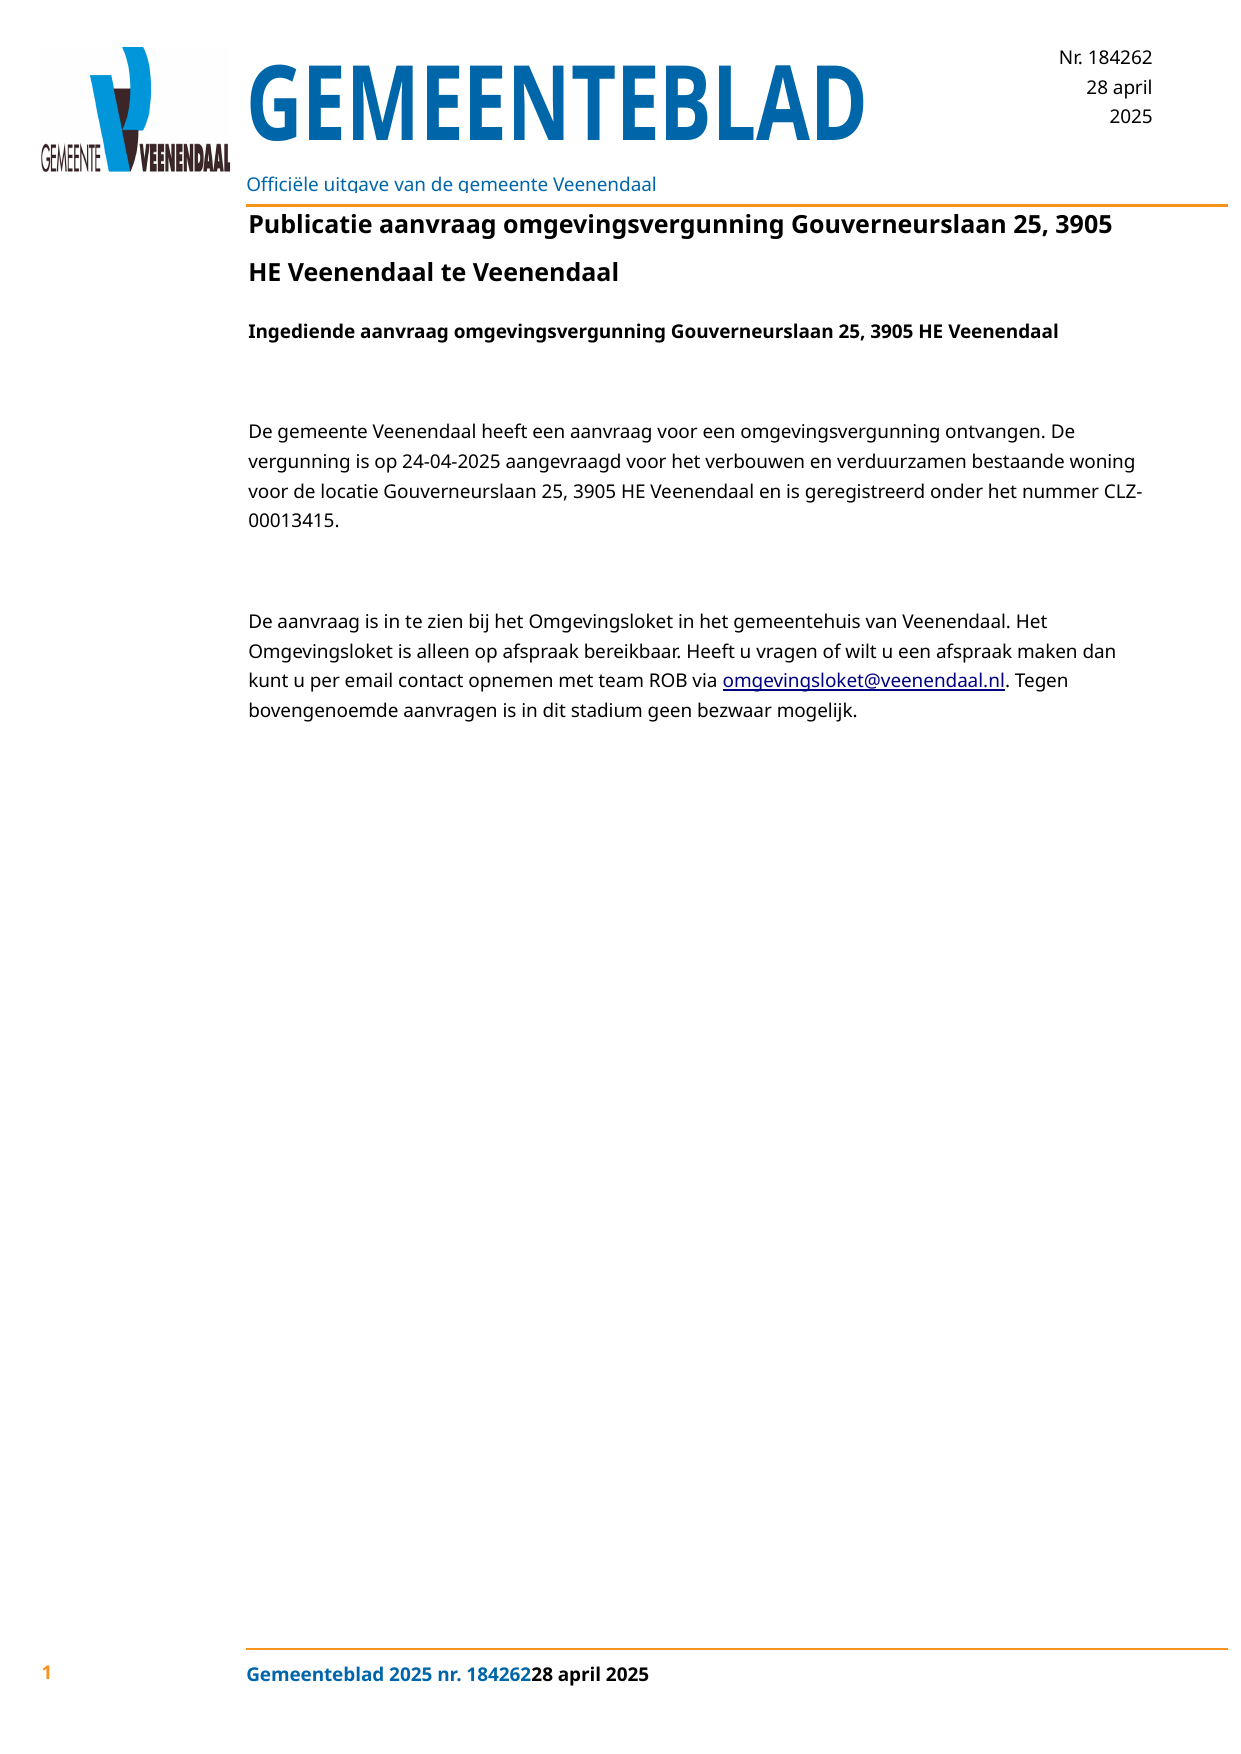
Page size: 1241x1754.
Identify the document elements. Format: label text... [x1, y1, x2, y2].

text De gemeente Veenendaal heeft een aanvraag voor een omgevingsvergunning ontvangen. De vergunning is op 24-04-2025 aangevraagd voor het verbouwen en verduurzamen bestaande woning voor de locatie Gouverneurslaan 25, 3905 HE Veenendaal en is geregistreerd onder het nummer CLZ-00013415. [248, 419, 1152, 533]
text Publicatie aanvraag omgevingsvergunning Gouverneurslaan 25, 3905 HE Veenendaal te Veenendaal [248, 207, 1152, 288]
picture [41, 47, 130, 172]
text De aanvraag is in te zien bij het Omgevingsloket in het gemeentehuis van Veenendaal. Het Omgevingsloket is alleen op afspraak bereikbaar. Heeft u vragen of wilt u een afspraak maken dan kunt u per email contact opnemen met team ROB via omgevingsloket@veenendaal.nl. Tegen bovengenoemde aanvragen is in dit stadium geen bezwaar mogelijk. [248, 608, 1152, 723]
text Ingediende aanvraag omgevingsvergunning Gouverneurslaan 25, 3905 HE Veenendaal [248, 318, 1152, 344]
picture [123, 47, 231, 172]
